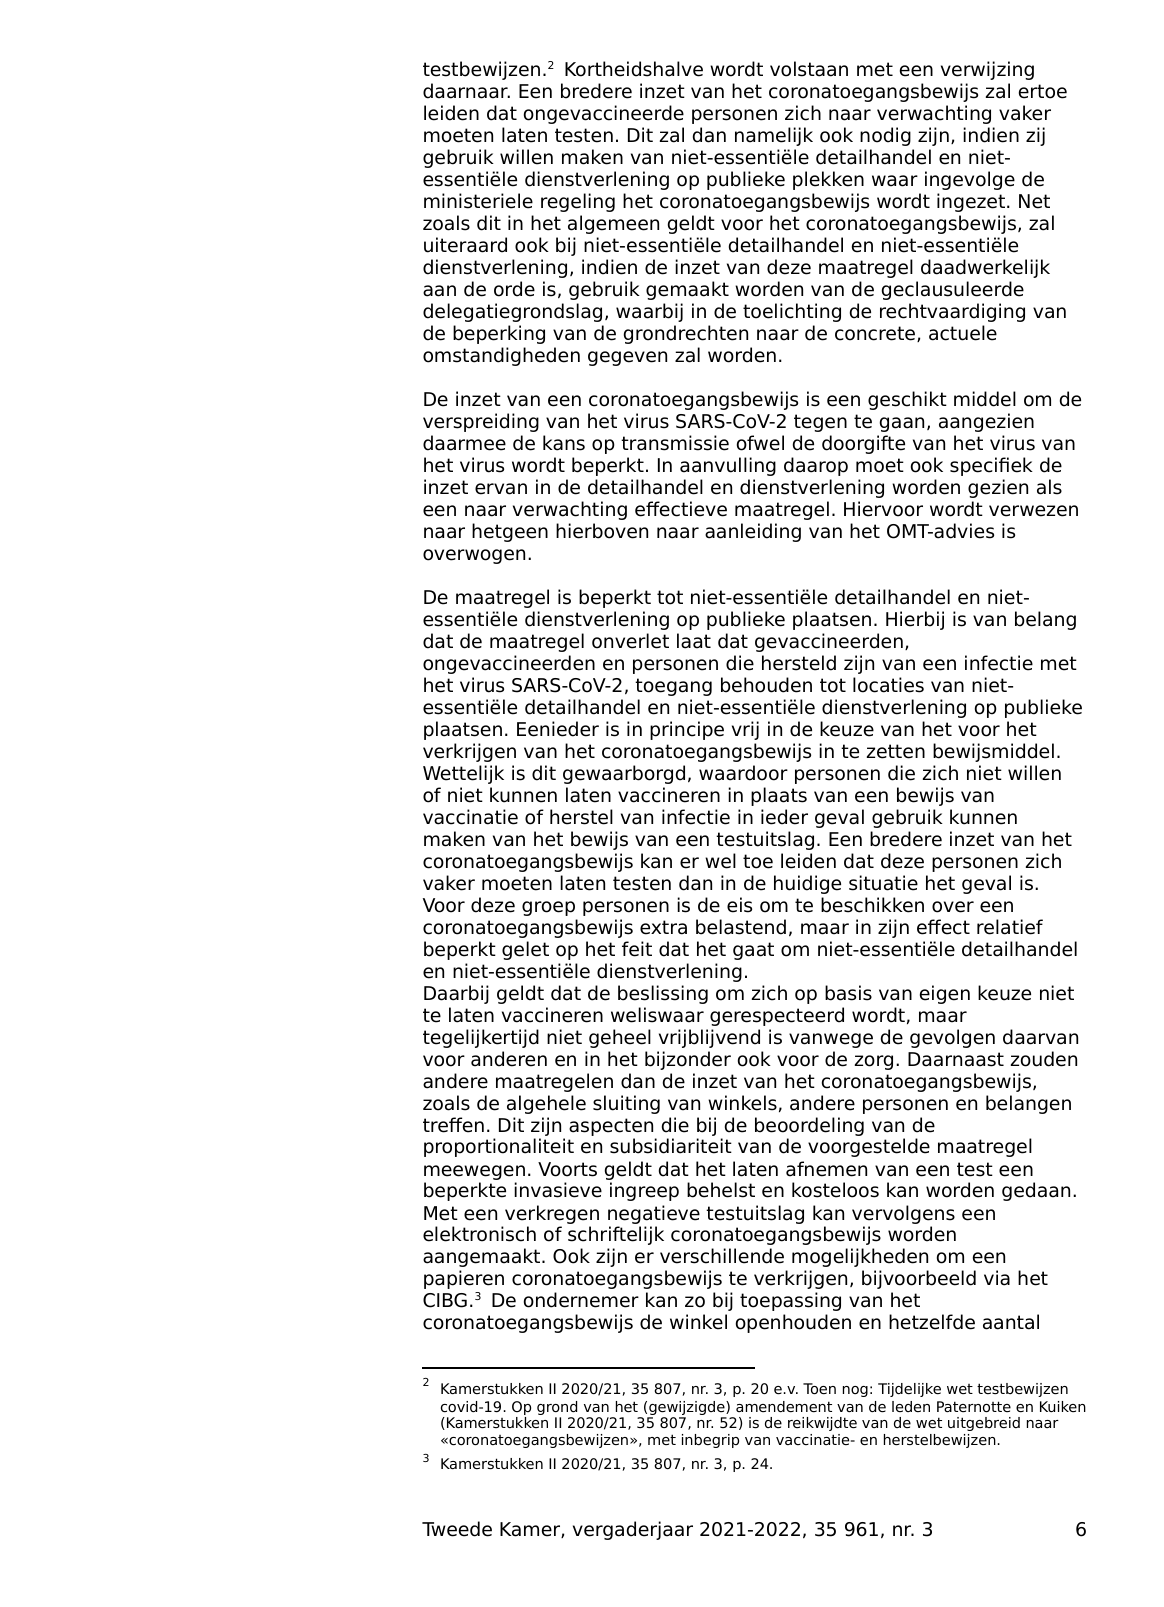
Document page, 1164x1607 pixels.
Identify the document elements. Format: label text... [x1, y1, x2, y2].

text De maatregel is beperkt tot niet-essentiële detailhandel en niet-essentiële dienstverlening op publieke plaatsen. Hierbij is van belang dat de maatregel onverlet laat dat gevaccineerden, ongevaccineerden en personen die hersteld zijn van een infectie met het virus SARS-CoV-2, toegang behouden tot locaties van niet-essentiële detailhandel en niet-essentiële dienstverlening op publieke plaatsen. Eenieder is in principe vrij in de keuze van het voor het verkrijgen van het coronatoegangsbewijs in te zetten bewijsmiddel. Wettelijk is dit gewaarborgd, waardoor personen die zich niet willen of niet kunnen laten vaccineren in plaats van een bewijs van vaccinatie of herstel van infectie in ieder geval gebruik kunnen maken van het bewijs van een testuitslag. Een bredere inzet van het coronatoegangsbewijs kan er wel toe leiden dat deze personen zich vaker moeten laten testen dan in de huidige situatie het geval is. Voor deze groep personen is de eis om te beschikken over een coronatoegangsbewijs extra belastend, maar in zijn effect relatief beperkt gelet op het feit dat het gaat om niet-essentiële detailhandel en niet-essentiële dienstverlening. [422, 587, 1087, 983]
text Kamerstukken II 2020/21, 35 807, nr. 3, p. 24. [422, 1452, 1087, 1474]
text Daarbij geldt dat de beslissing om zich op basis van eigen keuze niet te laten vaccineren weliswaar gerespecteerd wordt, maar tegelijkertijd niet geheel vrijblijvend is vanwege de gevolgen daarvan voor anderen en in het bijzonder ook voor de zorg. Daarnaast zouden andere maatregelen dan de inzet van het coronatoegangsbewijs, zoals de algehele sluiting van winkels, andere personen en belangen treffen. Dit zijn aspecten die bij de beoordeling van de proportionaliteit en subsidiariteit van de voorgestelde maatregel meewegen. Voorts geldt dat het laten afnemen van een test een beperkte invasieve ingreep behelst en kosteloos kan worden gedaan. Met een verkregen negatieve testuitslag kan vervolgens een elektronisch of schriftelijk coronatoegangsbewijs worden aangemaakt. Ook zijn er verschillende mogelijkheden om een papieren coronatoegangsbewijs te verkrijgen, bijvoorbeeld via het CIBG. De ondernemer kan zo bij toepassing van het coronatoegangsbewijs de winkel openhouden en hetzelfde aantal [422, 983, 1087, 1334]
text De inzet van een coronatoegangsbewijs is een geschikt middel om de verspreiding van het virus SARS-CoV-2 tegen te gaan, aangezien daarmee de kans op transmissie ofwel de doorgifte van het virus van het virus wordt beperkt. In aanvulling daarop moet ook specifiek de inzet ervan in de detailhandel en dienstverlening worden gezien als een naar verwachting effectieve maatregel. Hiervoor wordt verwezen naar hetgeen hierboven naar aanleiding van het OMT-advies is overwogen. [422, 389, 1087, 565]
text testbewijzen. Kortheidshalve wordt volstaan met een verwijzing daarnaar. Een bredere inzet van het coronatoegangsbewijs zal ertoe leiden dat ongevaccineerde personen zich naar verwachting vaker moeten laten testen. Dit zal dan namelijk ook nodig zijn, indien zij gebruik willen maken van niet-essentiële detailhandel en niet-essentiële dienstverlening op publieke plekken waar ingevolge de ministeriele regeling het coronatoegangsbewijs wordt ingezet. Net zoals dit in het algemeen geldt voor het coronatoegangsbewijs, zal uiteraard ook bij niet-essentiële detailhandel en niet-essentiële dienstverlening, indien de inzet van deze maatregel daadwerkelijk aan de orde is, gebruik gemaakt worden van de geclausuleerde delegatiegrondslag, waarbij in de toelichting de rechtvaardiging van de beperking van de grondrechten naar de concrete, actuele omstandigheden gegeven zal worden. [422, 59, 1087, 367]
text Kamerstukken II 2020/21, 35 807, nr. 3, p. 20 e.v. Toen nog: Tijdelijke wet testbewijzen covid-19. Op grond van het (gewijzigde) amendement van de leden Paternotte en Kuiken (Kamerstukken II 2020/21, 35 807, nr. 52) is de reikwijdte van de wet uitgebreid naar «coronatoegangsbewijzen», met inbegrip van vaccinatie- en herstelbewijzen. [422, 1377, 1087, 1449]
